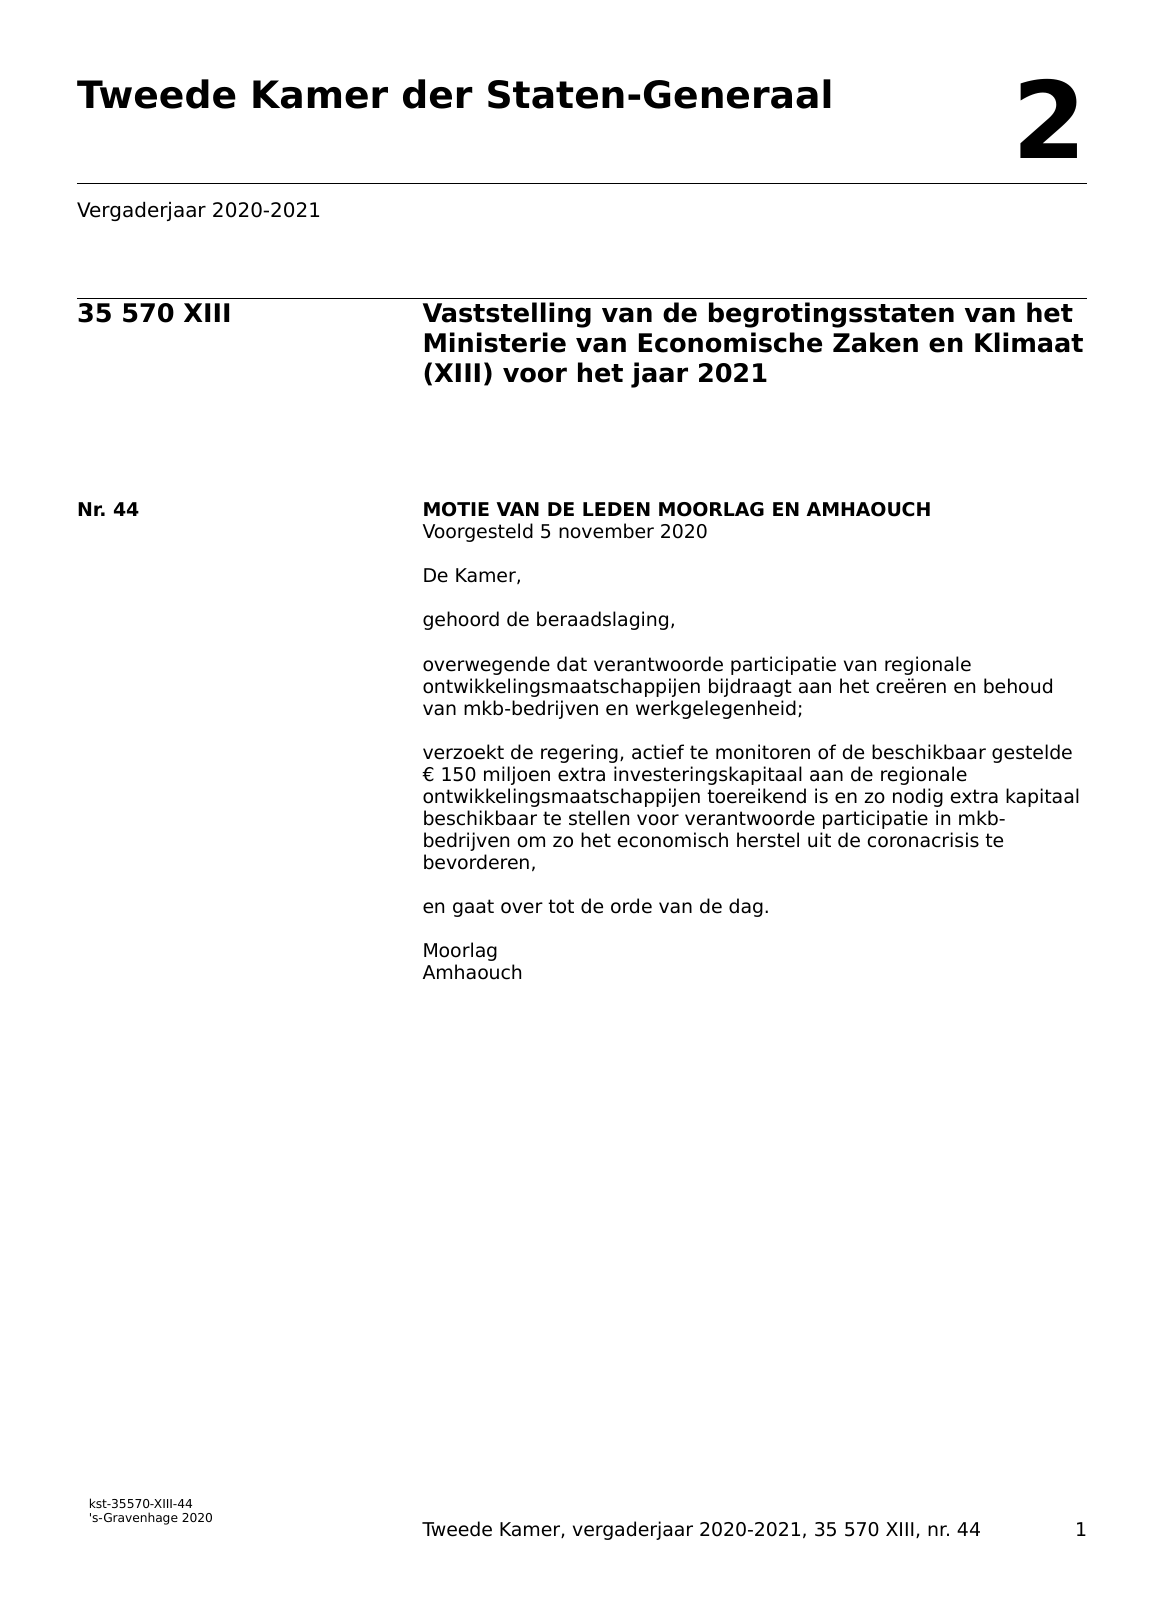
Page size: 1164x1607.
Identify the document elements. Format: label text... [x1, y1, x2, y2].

text kst-35570-XIII-44 [88, 1497, 323, 1511]
text Moorlag [422, 940, 1087, 962]
subtitle Nr. 44 MOTIE VAN DE LEDEN MOORLAG EN AMHAOUCH [77, 499, 1087, 521]
table_cell Vergaderjaar 2020-2021 [77, 184, 1087, 298]
table_header 2 [886, 59, 1087, 183]
text gehoord de beraadslaging, [422, 609, 1087, 631]
text verzoekt de regering, actief te monitoren of de beschikbaar gestelde € 150 miljoen extra investeringskapitaal aan de regionale ontwikkelingsmaatschappijen toereikend is en zo nodig extra kapitaal beschikbaar te stellen voor verantwoorde participatie in mkb-bedrijven om zo het economisch herstel uit de coronacrisis te bevorderen, [422, 742, 1087, 873]
text overwegende dat verantwoorde participatie van regionale ontwikkelingsmaatschappijen bijdraagt aan het creëren en behoud van mkb-bedrijven en werkgelegenheid; [422, 653, 1087, 719]
text De Kamer, [422, 565, 1087, 587]
table_header Tweede Kamer der Staten-Generaal [77, 59, 886, 183]
text 's-Gravenhage 2020 [88, 1511, 323, 1525]
subtitle 35 570 XIII Vaststelling van de begrotingsstaten van het Ministerie van Economische Zaken en Klimaat (XIII) voor het jaar 2021 [77, 299, 1087, 388]
text en gaat over tot de orde van de dag. [422, 896, 1087, 918]
text Amhaouch [422, 962, 1087, 984]
text Voorgesteld 5 november 2020 [422, 521, 1087, 543]
